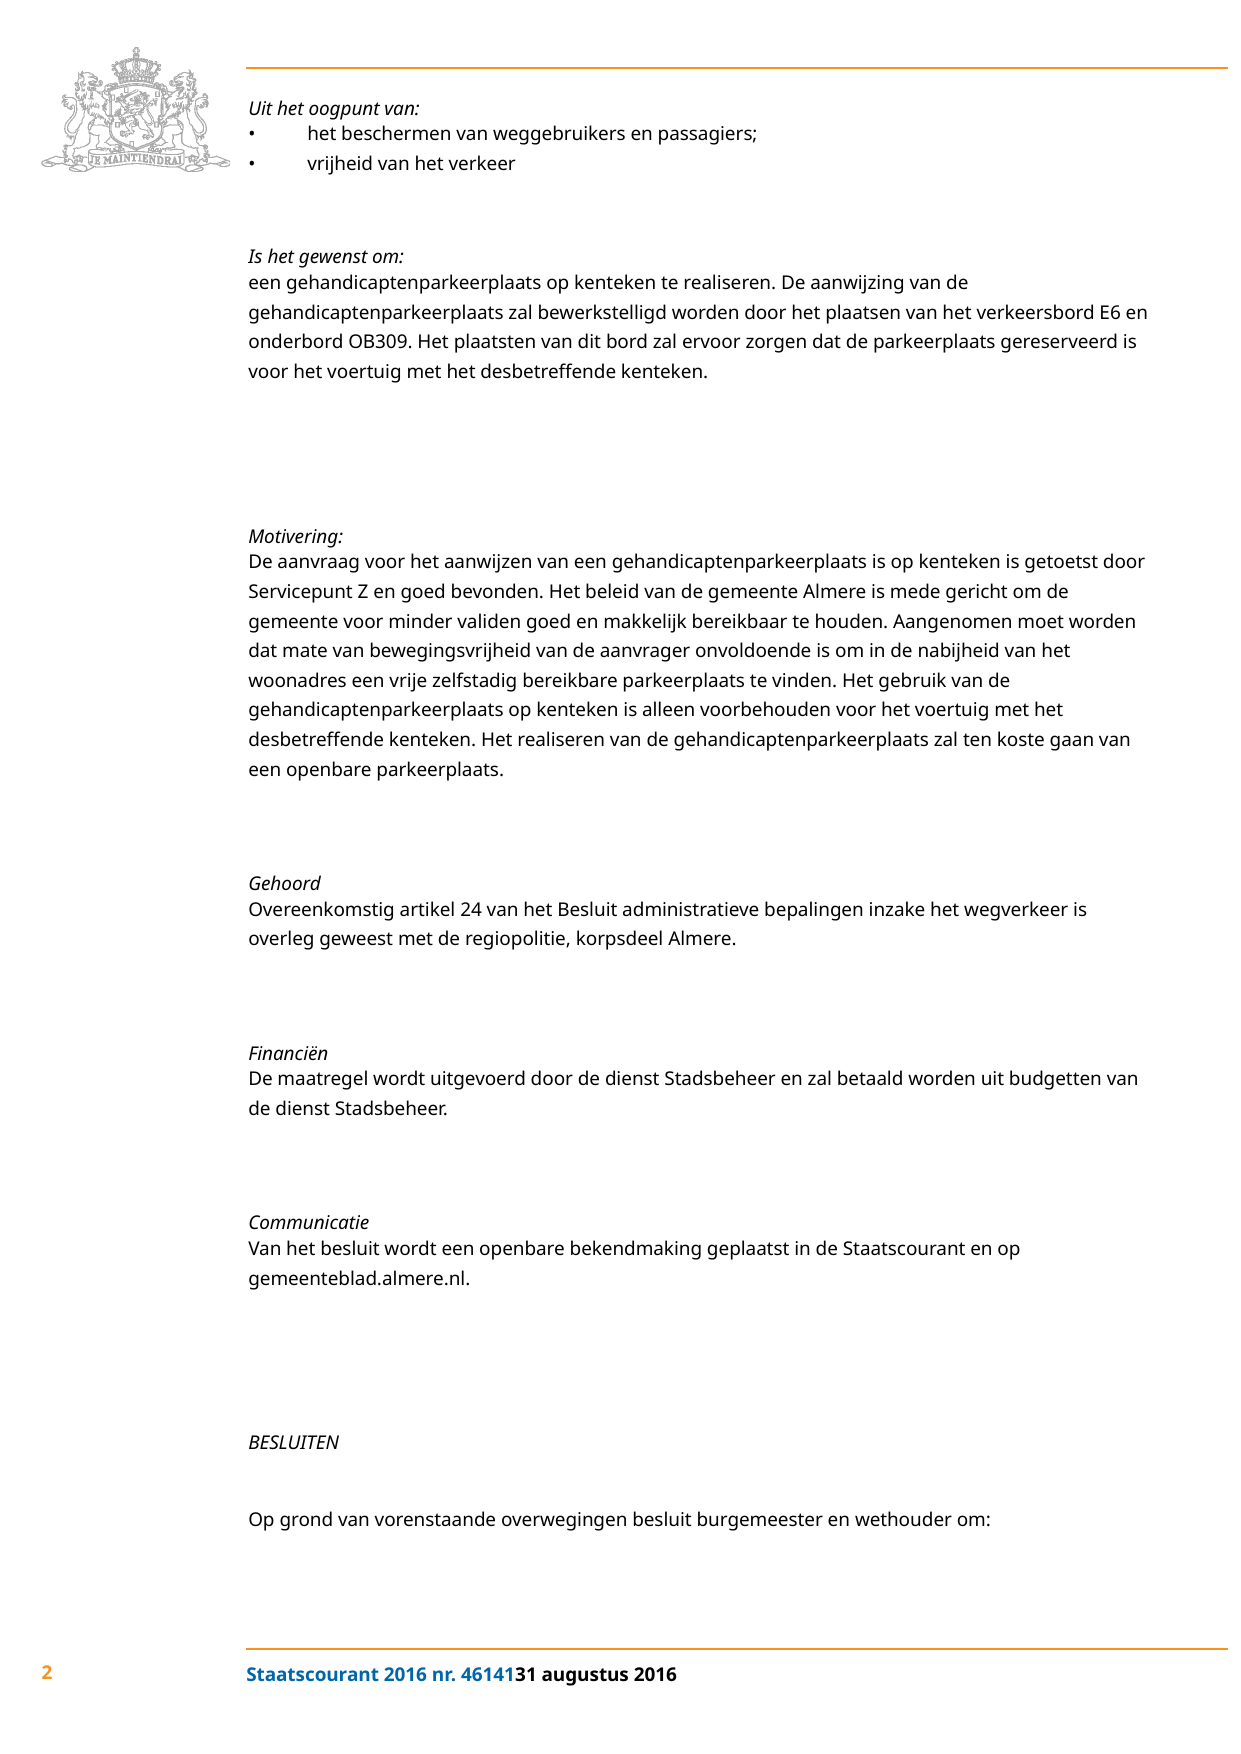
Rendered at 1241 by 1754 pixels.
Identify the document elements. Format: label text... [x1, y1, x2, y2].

picture [41, 47, 231, 172]
text Gehoord [248, 870, 1152, 896]
list het beschermen van weggebruikers en passagiers; [248, 121, 1152, 146]
text Overeenkomstig artikel 24 van het Besluit administratieve bepalingen inzake het wegverkeer is overleg geweest met de regiopolitie, korpsdeel Almere. [248, 896, 1152, 951]
text Motivering: [248, 523, 1152, 549]
text BESLUITEN [248, 1429, 1152, 1455]
text Communicatie [248, 1209, 1152, 1235]
text Op grond van vorenstaande overwegingen besluit burgemeester en wethouder om: [248, 1506, 1152, 1531]
list vrijheid van het verkeer [248, 150, 1152, 176]
text De aanvraag voor het aanwijzen van een gehandicaptenparkeerplaats is op kenteken is getoetst door Servicepunt Z en goed bevonden. Het beleid van de gemeente Almere is mede gericht om de gemeente voor minder validen goed en makkelijk bereikbaar te houden. Aangenomen moet worden dat mate van bewegingsvrijheid van de aanvrager onvoldoende is om in de nabijheid van het woonadres een vrije zelfstadig bereikbare parkeerplaats te vinden. Het gebruik van de gehandicaptenparkeerplaats op kenteken is alleen voorbehouden voor het voertuig met het desbetreffende kenteken. Het realiseren van de gehandicaptenparkeerplaats zal ten koste gaan van een openbare parkeerplaats. [248, 549, 1152, 781]
text Is het gewenst om: [248, 244, 1152, 269]
text een gehandicaptenparkeerplaats op kenteken te realiseren. De aanwijzing van de gehandicaptenparkeerplaats zal bewerkstelligd worden door het plaatsen van het verkeersbord E6 en onderbord OB309. Het plaatsten van dit bord zal ervoor zorgen dat de parkeerplaats gereserveerd is voor het voertuig met het desbetreffende kenteken. [248, 269, 1152, 384]
text Van het besluit wordt een openbare bekendmaking geplaatst in de Staatscourant en op gemeenteblad.almere.nl. [248, 1235, 1152, 1291]
text Financiën [248, 1040, 1152, 1066]
text Uit het oogpunt van: [248, 95, 1152, 121]
text De maatregel wordt uitgevoerd door de dienst Stadsbeheer en zal betaald worden uit budgetten van de dienst Stadsbeheer. [248, 1066, 1152, 1121]
